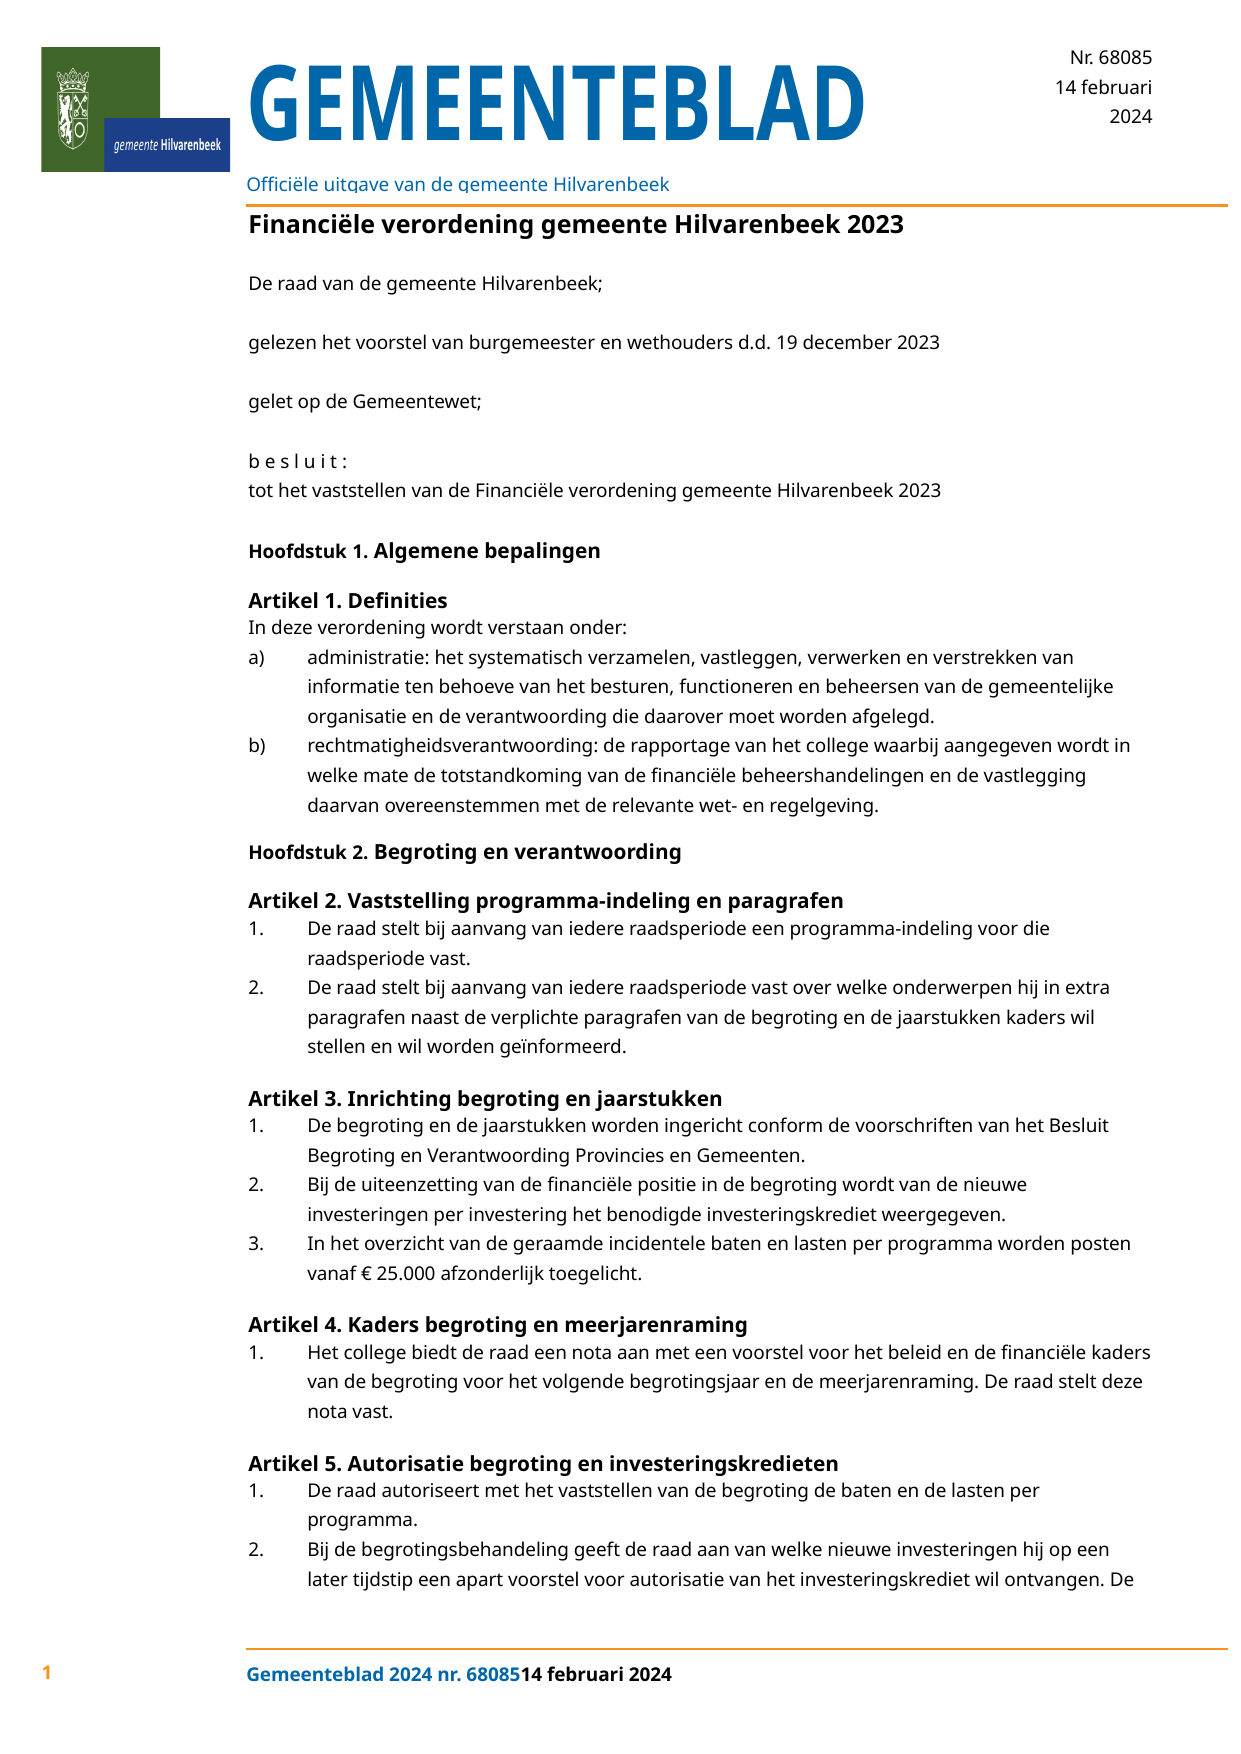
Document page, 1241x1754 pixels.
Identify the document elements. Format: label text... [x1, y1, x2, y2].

list rechtmatigheidsverantwoording: de rapportage van het college waarbij aangegeven wordt in welke mate de totstandkoming van de financiële beheershandelingen en de vastlegging daarvan overeenstemmen met de relevante wet- en regelgeving. [248, 733, 1152, 817]
list administratie: het systematisch verzamelen, vastleggen, verwerken en verstrekken van informatie ten behoeve van het besturen, functioneren en beheersen van de gemeentelijke organisatie en de verantwoording die daarover moet worden afgelegd. [248, 644, 1152, 729]
text gelet op de Gemeentewet; [248, 389, 1152, 414]
list De begroting en de jaarstukken worden ingericht conform de voorschriften van het Besluit Begroting en Verantwoording Provincies en Gemeenten. [248, 1112, 1152, 1168]
list In het overzicht van de geraamde incidentele baten en lasten per programma worden posten vanaf € 25.000 afzonderlijk toegelicht. [248, 1231, 1152, 1286]
text Artikel 3. Inrichting begroting en jaarstukken [248, 1084, 1152, 1112]
text Artikel 2. Vaststelling programma-indeling en paragrafen [248, 887, 1152, 915]
list De raad autoriseert met het vaststellen van de begroting de baten en de lasten per programma. [248, 1477, 1152, 1532]
text De raad van de gemeente Hilvarenbeek; [248, 270, 1152, 296]
text gelezen het voorstel van burgemeester en wethouders d.d. 19 december 2023 [248, 329, 1152, 355]
text tot het vaststellen van de Financiële verordening gemeente Hilvarenbeek 2023 [248, 477, 1152, 503]
text Financiële verordening gemeente Hilvarenbeek 2023 [248, 207, 1152, 241]
list De raad stelt bij aanvang van iedere raadsperiode vast over welke onderwerpen hij in extra paragrafen naast de verplichte paragrafen van de begroting en de jaarstukken kaders wil stellen en wil worden geïnformeerd. [248, 974, 1152, 1059]
text b e s l u i t : [248, 448, 1152, 473]
text Hoofdstuk 2. Begroting en verantwoording [248, 837, 1152, 866]
text Artikel 5. Autorisatie begroting en investeringskredieten [248, 1449, 1152, 1477]
text Artikel 1. Definities [248, 586, 1152, 614]
text Hoofdstuk 1. Algemene bepalingen [248, 537, 1152, 565]
list Bij de begrotingsbehandeling geeft de raad aan van welke nieuwe investeringen hij op een later tijdstip een apart voorstel voor autorisatie van het investeringskrediet wil ontvangen. De [248, 1536, 1152, 1592]
picture [41, 47, 231, 172]
list De raad stelt bij aanvang van iedere raadsperiode een programma-indeling voor die raadsperiode vast. [248, 915, 1152, 970]
list Het college biedt de raad een nota aan met een voorstel voor het beleid en de financiële kaders van de begroting voor het volgende begrotingsjaar en de meerjarenraming. De raad stelt deze nota vast. [248, 1339, 1152, 1424]
text Artikel 4. Kaders begroting en meerjarenraming [248, 1311, 1152, 1339]
text In deze verordening wordt verstaan onder: [248, 614, 1152, 640]
list Bij de uiteenzetting van de financiële positie in de begroting wordt van de nieuwe investeringen per investering het benodigde investeringskrediet weergegeven. [248, 1171, 1152, 1227]
